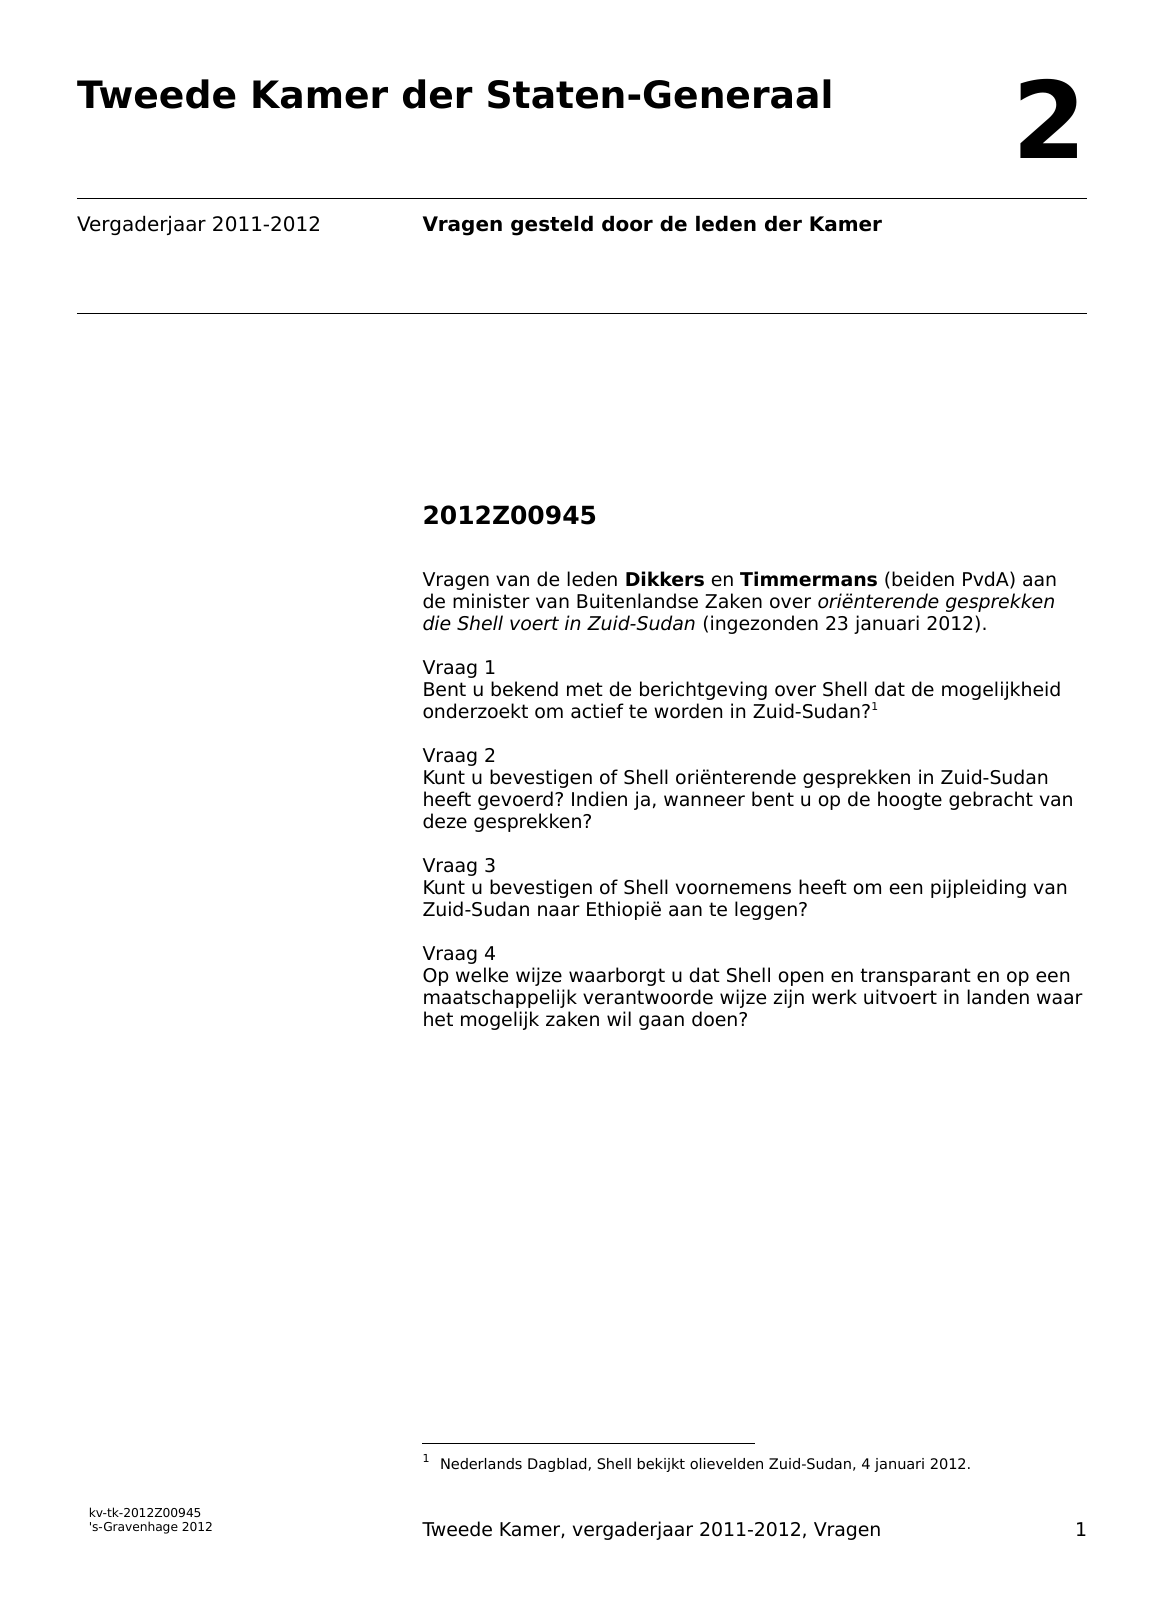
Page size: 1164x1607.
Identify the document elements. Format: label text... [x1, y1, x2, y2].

text Kunt u bevestigen of Shell voornemens heeft om een pijpleiding van Zuid-Sudan naar Ethiopië aan te leggen? [422, 877, 1087, 921]
text Vraag 4 [422, 943, 1087, 965]
table_cell Vragen gesteld door de leden der Kamer [422, 199, 1087, 313]
text Vragen van de leden Dikkers en Timmermans (beiden PvdA) aan de minister van Buitenlandse Zaken over oriënterende gesprekken die Shell voert in Zuid-Sudan (ingezonden 23 januari 2012). [422, 569, 1087, 635]
text Vraag 1 [422, 657, 1087, 679]
text kv-tk-2012Z00945 [88, 1506, 323, 1520]
table_cell Vergaderjaar 2011-2012 [77, 199, 422, 313]
text Nederlands Dagblad, Shell bekijkt olievelden Zuid-Sudan, 4 januari 2012. [422, 1452, 1087, 1474]
text Vraag 2 [422, 745, 1087, 767]
text 's-Gravenhage 2012 [88, 1520, 323, 1534]
table_header Tweede Kamer der Staten-Generaal [77, 59, 886, 198]
text Op welke wijze waarborgt u dat Shell open en transparant en op een maatschappelijk verantwoorde wijze zijn werk uitvoert in landen waar het mogelijk zaken wil gaan doen? [422, 965, 1087, 1031]
text 2012Z00945 [422, 501, 1087, 531]
text Bent u bekend met de berichtgeving over Shell dat de mogelijkheid onderzoekt om actief te worden in Zuid-Sudan? [422, 679, 1087, 723]
text Kunt u bevestigen of Shell oriënterende gesprekken in Zuid-Sudan heeft gevoerd? Indien ja, wanneer bent u op de hoogte gebracht van deze gesprekken? [422, 767, 1087, 833]
table_header 2 [886, 59, 1087, 198]
text Vraag 3 [422, 855, 1087, 877]
